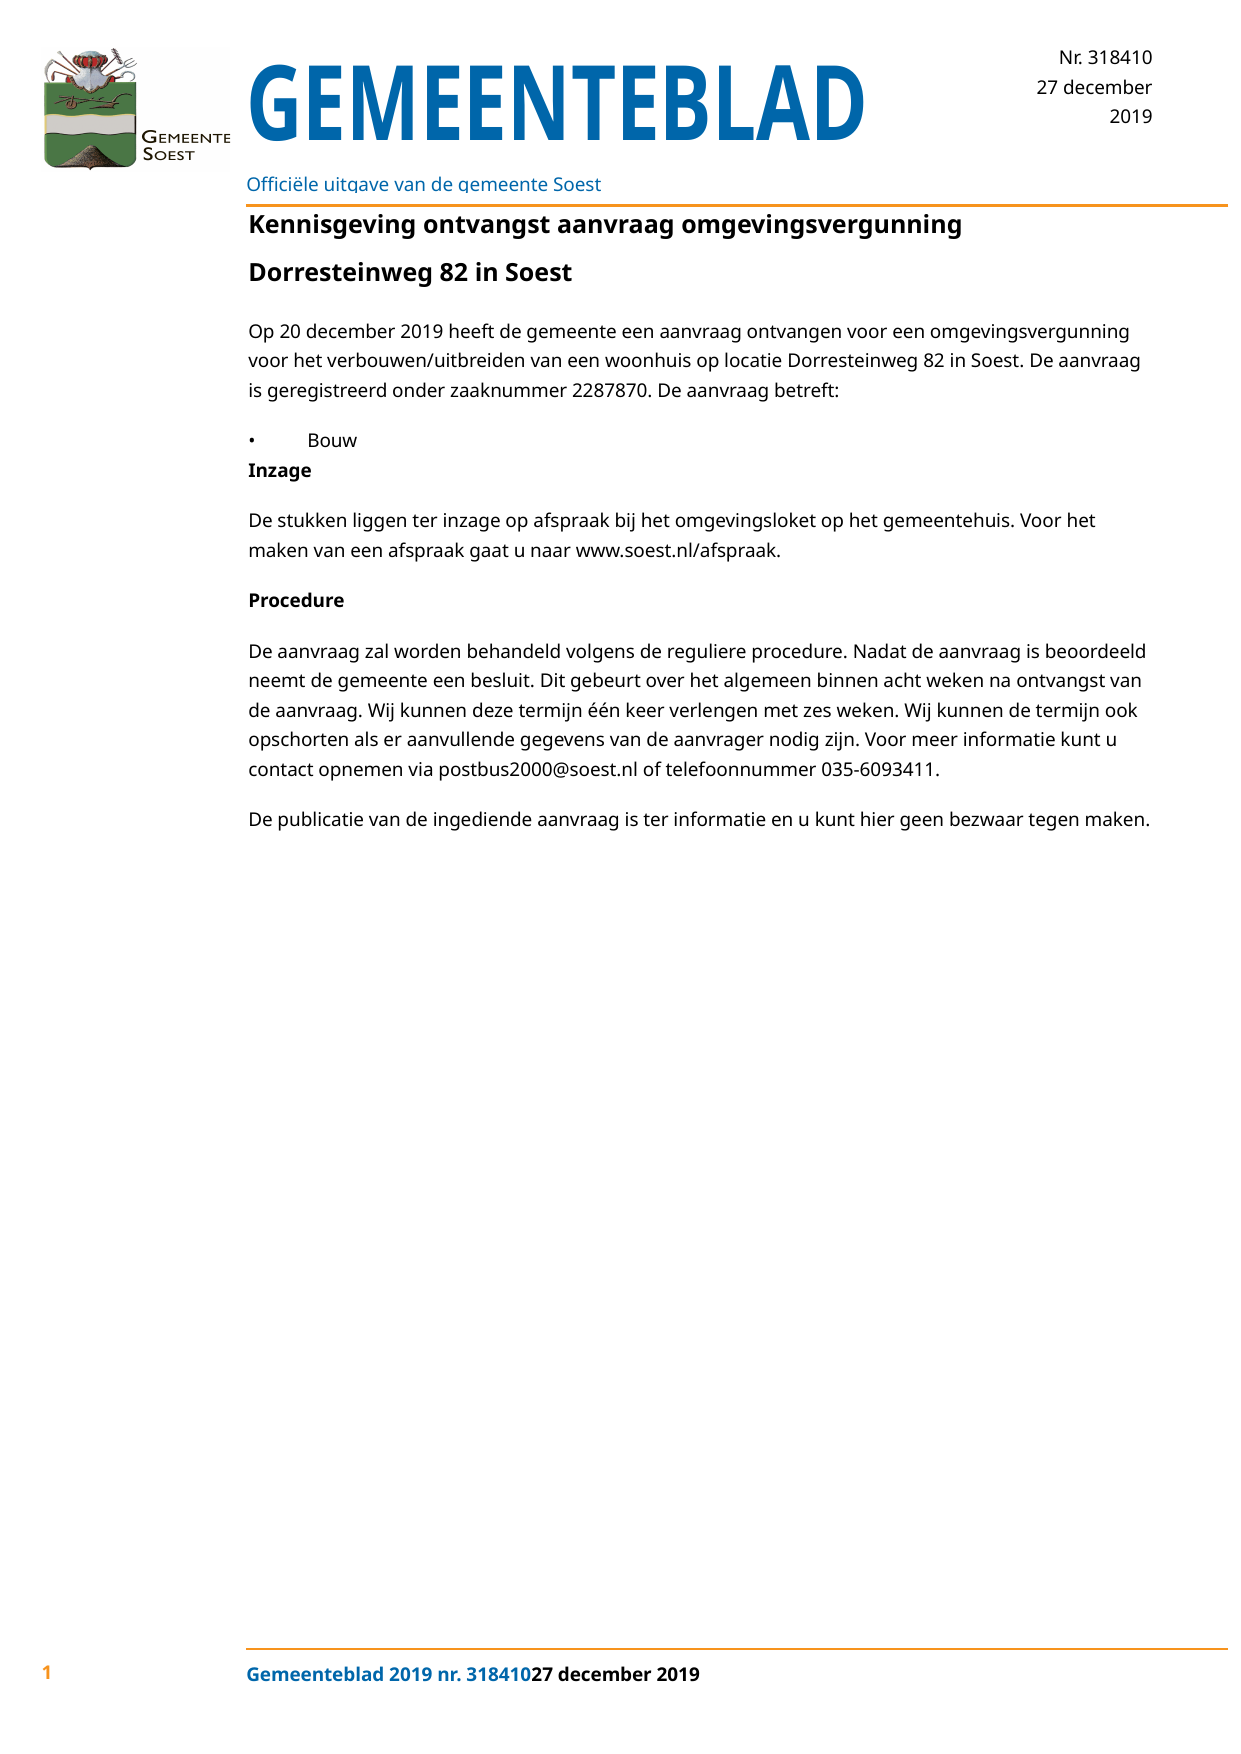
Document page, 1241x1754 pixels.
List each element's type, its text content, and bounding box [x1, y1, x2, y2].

text Kennisgeving ontvangst aanvraag omgevingsvergunning Dorresteinweg 82 in Soest [248, 207, 1152, 288]
text Op 20 december 2019 heeft de gemeente een aanvraag ontvangen voor een omgevingsvergunning voor het verbouwen/uitbreiden van een woonhuis op locatie Dorresteinweg 82 in Soest. De aanvraag is geregistreerd onder zaaknummer 2287870. De aanvraag betreft: [248, 318, 1152, 403]
text De stukken liggen ter inzage op afspraak bij het omgevingsloket op het gemeentehuis. Voor het maken van een afspraak gaat u naar www.soest.nl/afspraak. [248, 507, 1152, 563]
text De publicatie van de ingediende aanvraag is ter informatie en u kunt hier geen bezwaar tegen maken. [248, 807, 1152, 832]
text Inzage [248, 457, 1152, 483]
picture [41, 47, 231, 172]
list Bouw [248, 427, 1152, 453]
text De aanvraag zal worden behandeld volgens de reguliere procedure. Nadat de aanvraag is beoordeeld neemt de gemeente een besluit. Dit gebeurt over het algemeen binnen acht weken na ontvangst van de aanvraag. Wij kunnen deze termijn één keer verlengen met zes weken. Wij kunnen de termijn ook opschorten als er aanvullende gegevens van de aanvrager nodig zijn. Voor meer informatie kunt u contact opnemen via postbus2000@soest.nl of telefoonnummer 035-6093411. [248, 638, 1152, 782]
text Procedure [248, 587, 1152, 613]
